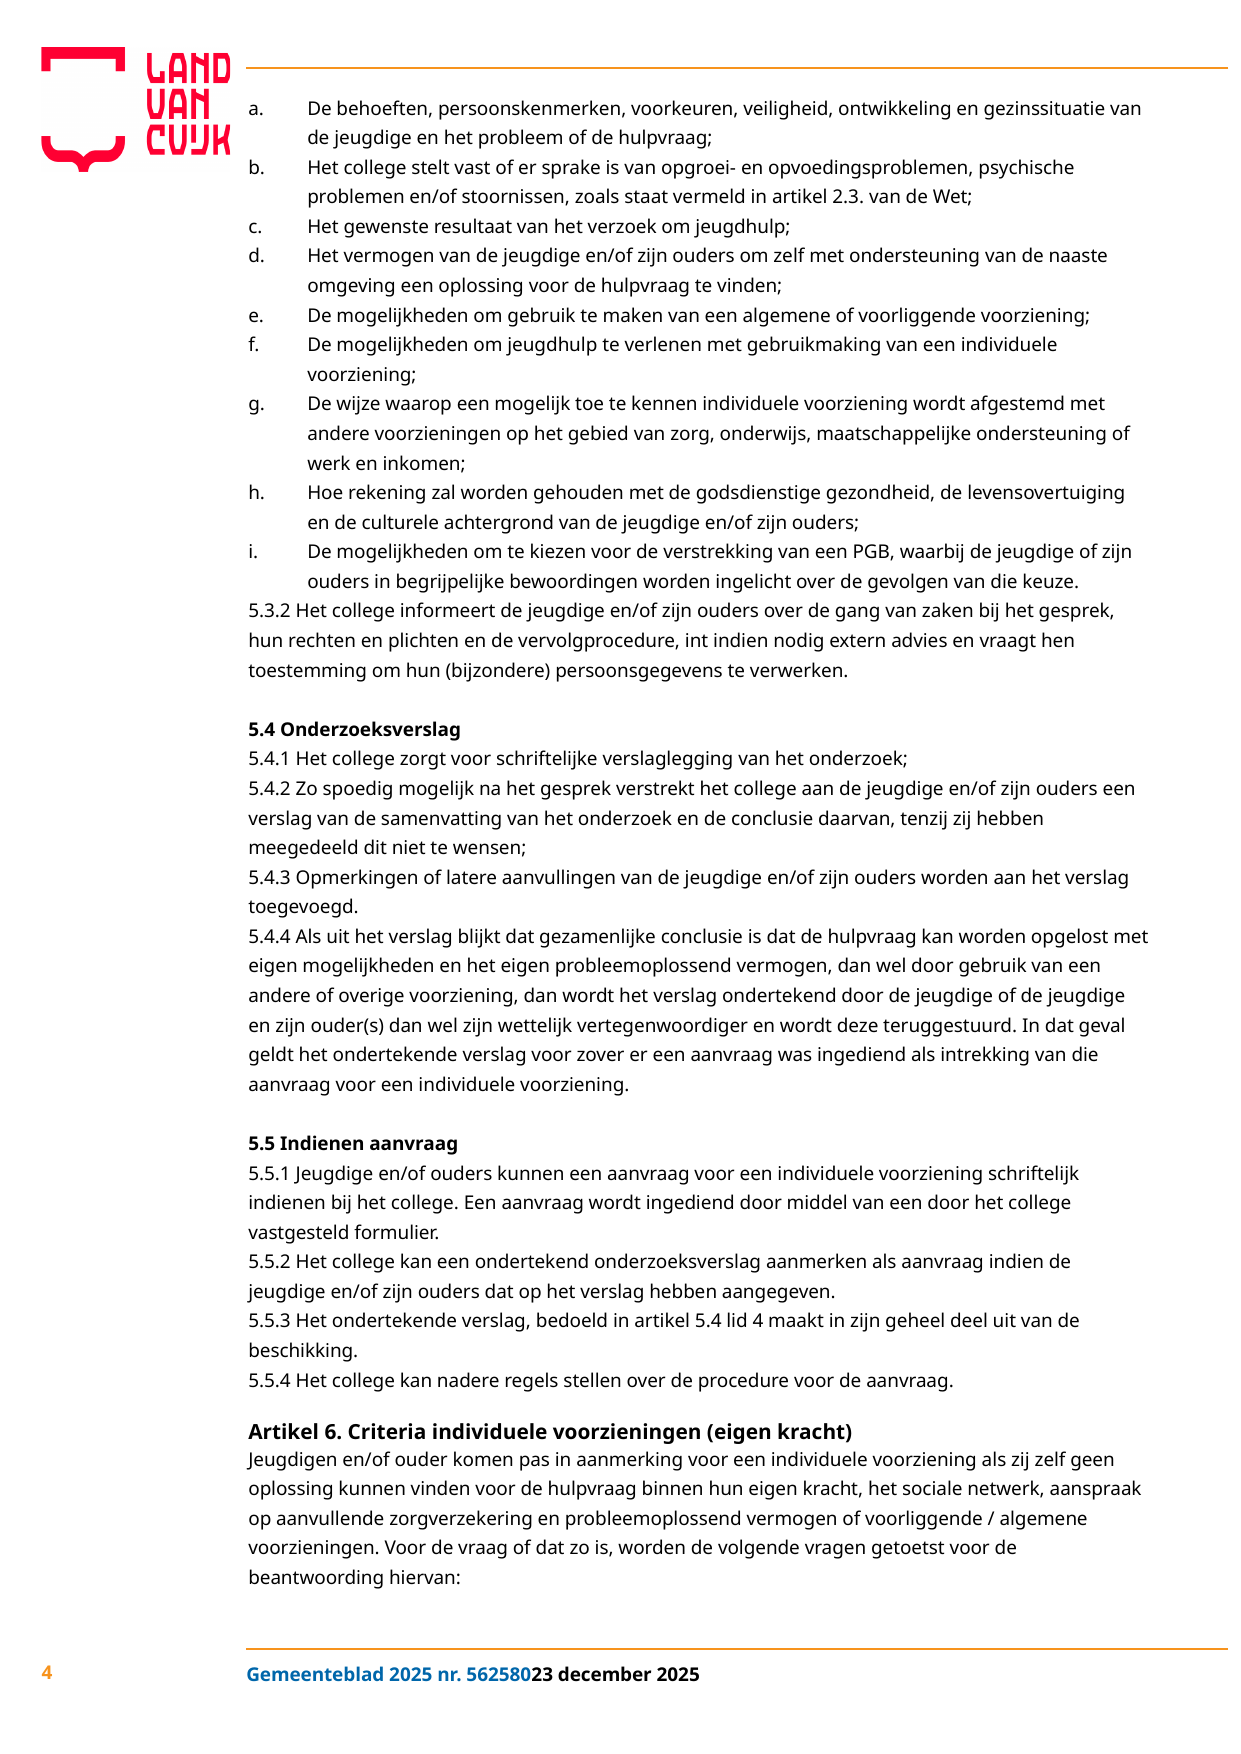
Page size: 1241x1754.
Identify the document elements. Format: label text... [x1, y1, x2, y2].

picture [41, 47, 231, 172]
list De wijze waarop een mogelijk toe te kennen individuele voorziening wordt afgestemd met andere voorzieningen op het gebied van zorg, onderwijs, maatschappelijke ondersteuning of werk en inkomen; [248, 391, 1152, 476]
text 5.4.4 Als uit het verslag blijkt dat gezamenlijke conclusie is dat de hulpvraag kan worden opgelost met eigen mogelijkheden en het eigen probleemoplossend vermogen, dan wel door gebruik van een andere of overige voorziening, dan wordt het verslag ondertekend door de jeugdige of de jeugdige en zijn ouder(s) dan wel zijn wettelijk vertegenwoordiger en wordt deze teruggestuurd. In dat geval geldt het ondertekende verslag voor zover er een aanvraag was ingediend als intrekking van die aanvraag voor een individuele voorziening. [248, 923, 1152, 1097]
list De mogelijkheden om gebruik te maken van een algemene of voorliggende voorziening; [248, 302, 1152, 328]
text 5.5 Indienen aanvraag [248, 1130, 1152, 1156]
list De mogelijkheden om jeugdhulp te verlenen met gebruikmaking van een individuele voorziening; [248, 331, 1152, 387]
text 5.4.1 Het college zorgt voor schriftelijke verslaglegging van het onderzoek; [248, 746, 1152, 771]
list Het vermogen van de jeugdige en/of zijn ouders om zelf met ondersteuning van de naaste omgeving een oplossing voor de hulpvraag te vinden; [248, 243, 1152, 298]
text 5.5.4 Het college kan nadere regels stellen over de procedure voor de aanvraag. [248, 1367, 1152, 1393]
list Het gewenste resultaat van het verzoek om jeugdhulp; [248, 213, 1152, 239]
list Het college stelt vast of er sprake is van opgroei- en opvoedingsproblemen, psychische problemen en/of stoornissen, zoals staat vermeld in artikel 2.3. van de Wet; [248, 154, 1152, 209]
text 5.4 Onderzoeksverslag [248, 716, 1152, 742]
text 5.4.3 Opmerkingen of latere aanvullingen van de jeugdige en/of zijn ouders worden aan het verslag toegevoegd. [248, 864, 1152, 919]
list De behoeften, persoonskenmerken, voorkeuren, veiligheid, ontwikkeling en gezinssituatie van de jeugdige en het probleem of de hulpvraag; [248, 95, 1152, 150]
list Hoe rekening zal worden gehouden met de godsdienstige gezondheid, de levensovertuiging en de culturele achtergrond van de jeugdige en/of zijn ouders; [248, 479, 1152, 535]
text 5.5.1 Jeugdige en/of ouders kunnen een aanvraag voor een individuele voorziening schriftelijk indienen bij het college. Een aanvraag wordt ingediend door middel van een door het college vastgesteld formulier. [248, 1160, 1152, 1245]
text 5.5.3 Het ondertekende verslag, bedoeld in artikel 5.4 lid 4 maakt in zijn geheel deel uit van de beschikking. [248, 1308, 1152, 1363]
text 5.5.2 Het college kan een ondertekend onderzoeksverslag aanmerken als aanvraag indien de jeugdige en/of zijn ouders dat op het verslag hebben aangegeven. [248, 1248, 1152, 1304]
text 5.3.2 Het college informeert de jeugdige en/of zijn ouders over de gang van zaken bij het gesprek, hun rechten en plichten en de vervolgprocedure, int indien nodig extern advies en vraagt hen toestemming om hun (bijzondere) persoonsgegevens te verwerken. [248, 598, 1152, 683]
list De mogelijkheden om te kiezen voor de verstrekking van een PGB, waarbij de jeugdige of zijn ouders in begrijpelijke bewoordingen worden ingelicht over de gevolgen van die keuze. [248, 538, 1152, 594]
text Artikel 6. Criteria individuele voorzieningen (eigen kracht) [248, 1417, 1152, 1446]
text Jeugdigen en/of ouder komen pas in aanmerking voor een individuele voorziening als zij zelf geen oplossing kunnen vinden voor de hulpvraag binnen hun eigen kracht, het sociale netwerk, aanspraak op aanvullende zorgverzekering en probleemoplossend vermogen of voorliggende / algemene voorzieningen. Voor de vraag of dat zo is, worden de volgende vragen getoetst voor de beantwoording hiervan: [248, 1446, 1152, 1590]
text 5.4.2 Zo spoedig mogelijk na het gesprek verstrekt het college aan de jeugdige en/of zijn ouders een verslag van de samenvatting van het onderzoek en de conclusie daarvan, tenzij zij hebben meegedeeld dit niet te wensen; [248, 775, 1152, 860]
